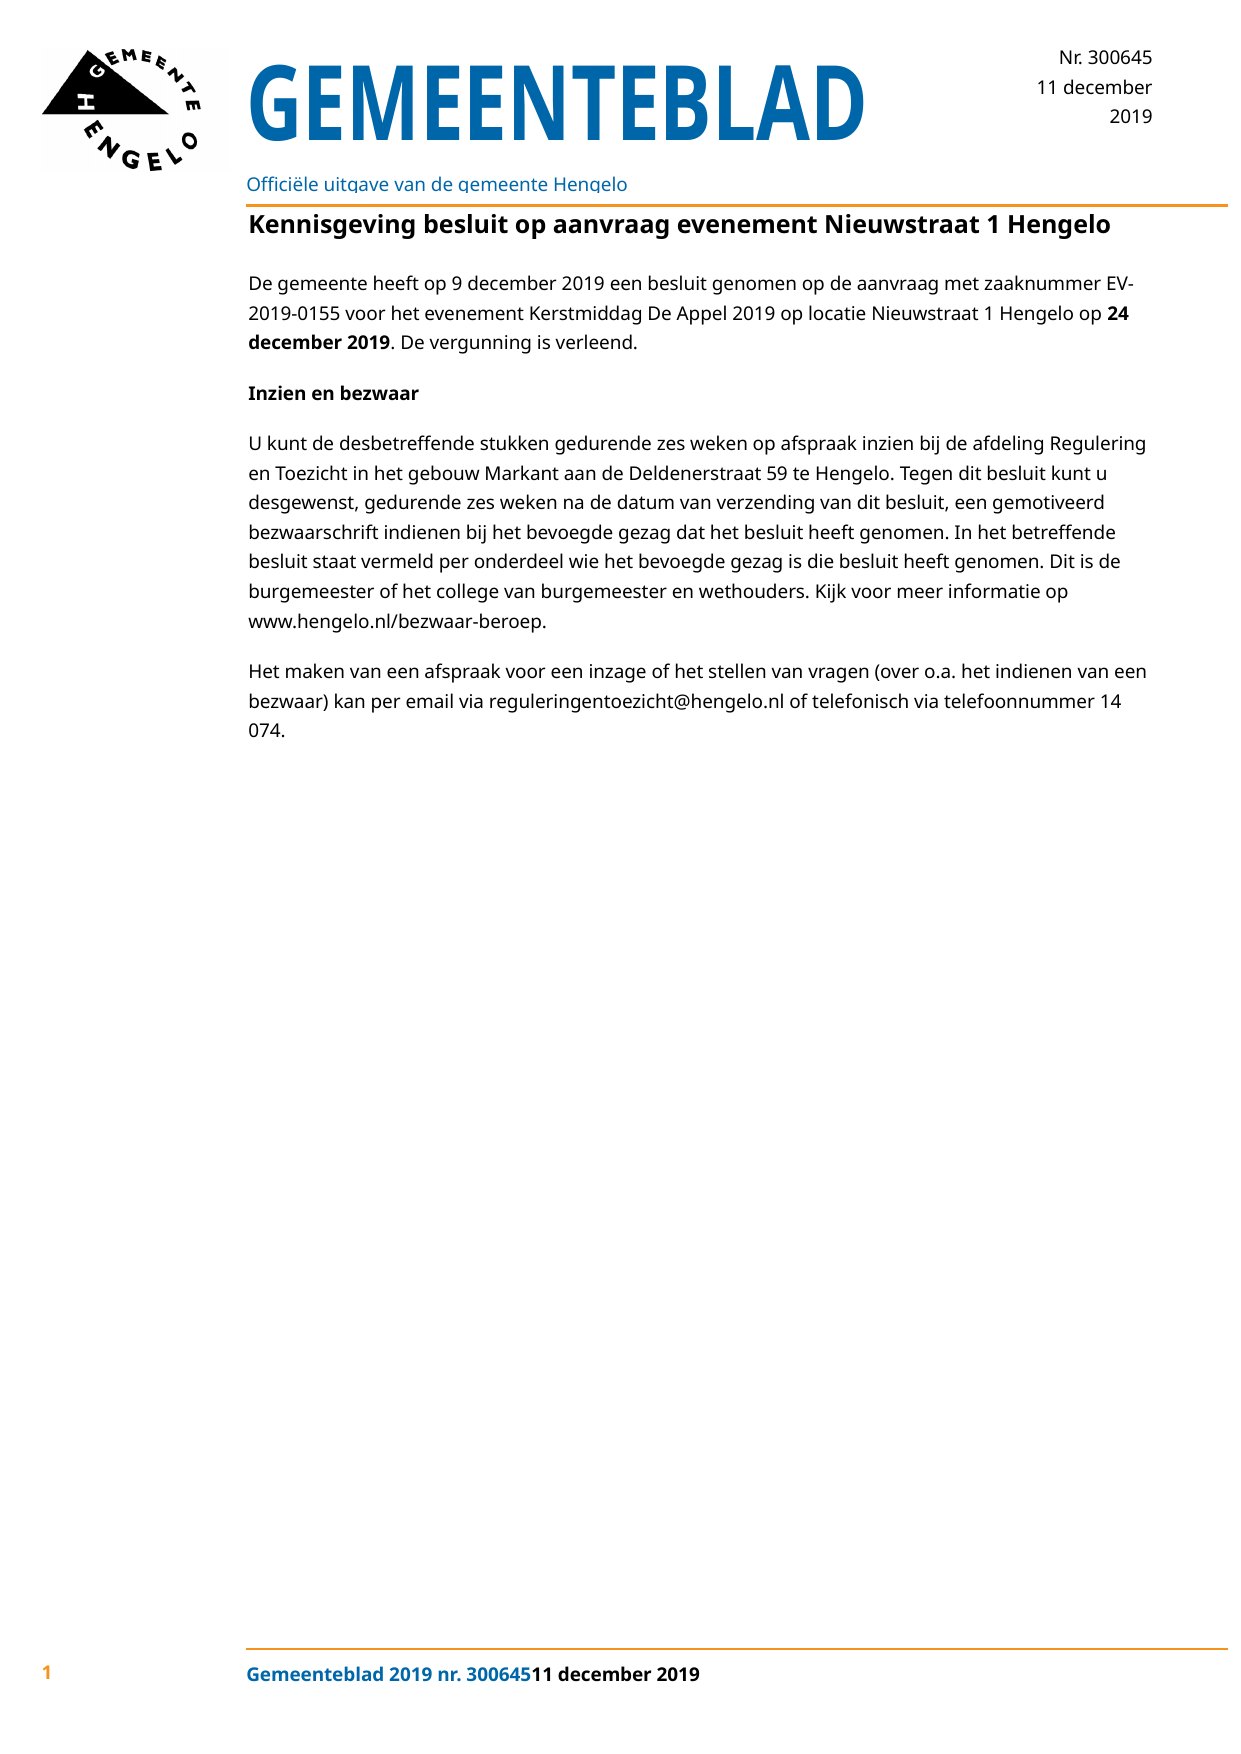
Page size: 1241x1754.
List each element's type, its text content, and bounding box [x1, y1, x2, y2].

text Kennisgeving besluit op aanvraag evenement Nieuwstraat 1 Hengelo [248, 207, 1152, 241]
text U kunt de desbetreffende stukken gedurende zes weken op afspraak inzien bij de afdeling Regulering en Toezicht in het gebouw Markant aan de Deldenerstraat 59 te Hengelo. Tegen dit besluit kunt u desgewenst, gedurende zes weken na de datum van verzending van dit besluit, een gemotiveerd bezwaarschrift indienen bij het bevoegde gezag dat het besluit heeft genomen. In het betreffende besluit staat vermeld per onderdeel wie het bevoegde gezag is die besluit heeft genomen. Dit is de burgemeester of het college van burgemeester en wethouders. Kijk voor meer informatie op www.hengelo.nl/bezwaar-beroep. [248, 430, 1152, 633]
text Inzien en bezwaar [248, 380, 1152, 406]
text De gemeente heeft op 9 december 2019 een besluit genomen op de aanvraag met zaaknummer EV-2019-0155 voor het evenement Kerstmiddag De Appel 2019 op locatie Nieuwstraat 1 Hengelo op 24 december 2019. De vergunning is verleend. [248, 270, 1152, 355]
picture [41, 47, 231, 172]
text Het maken van een afspraak voor een inzage of het stellen van vragen (over o.a. het indienen van een bezwaar) kan per email via reguleringentoezicht@hengelo.nl of telefonisch via telefoonnummer 14 074. [248, 658, 1152, 743]
